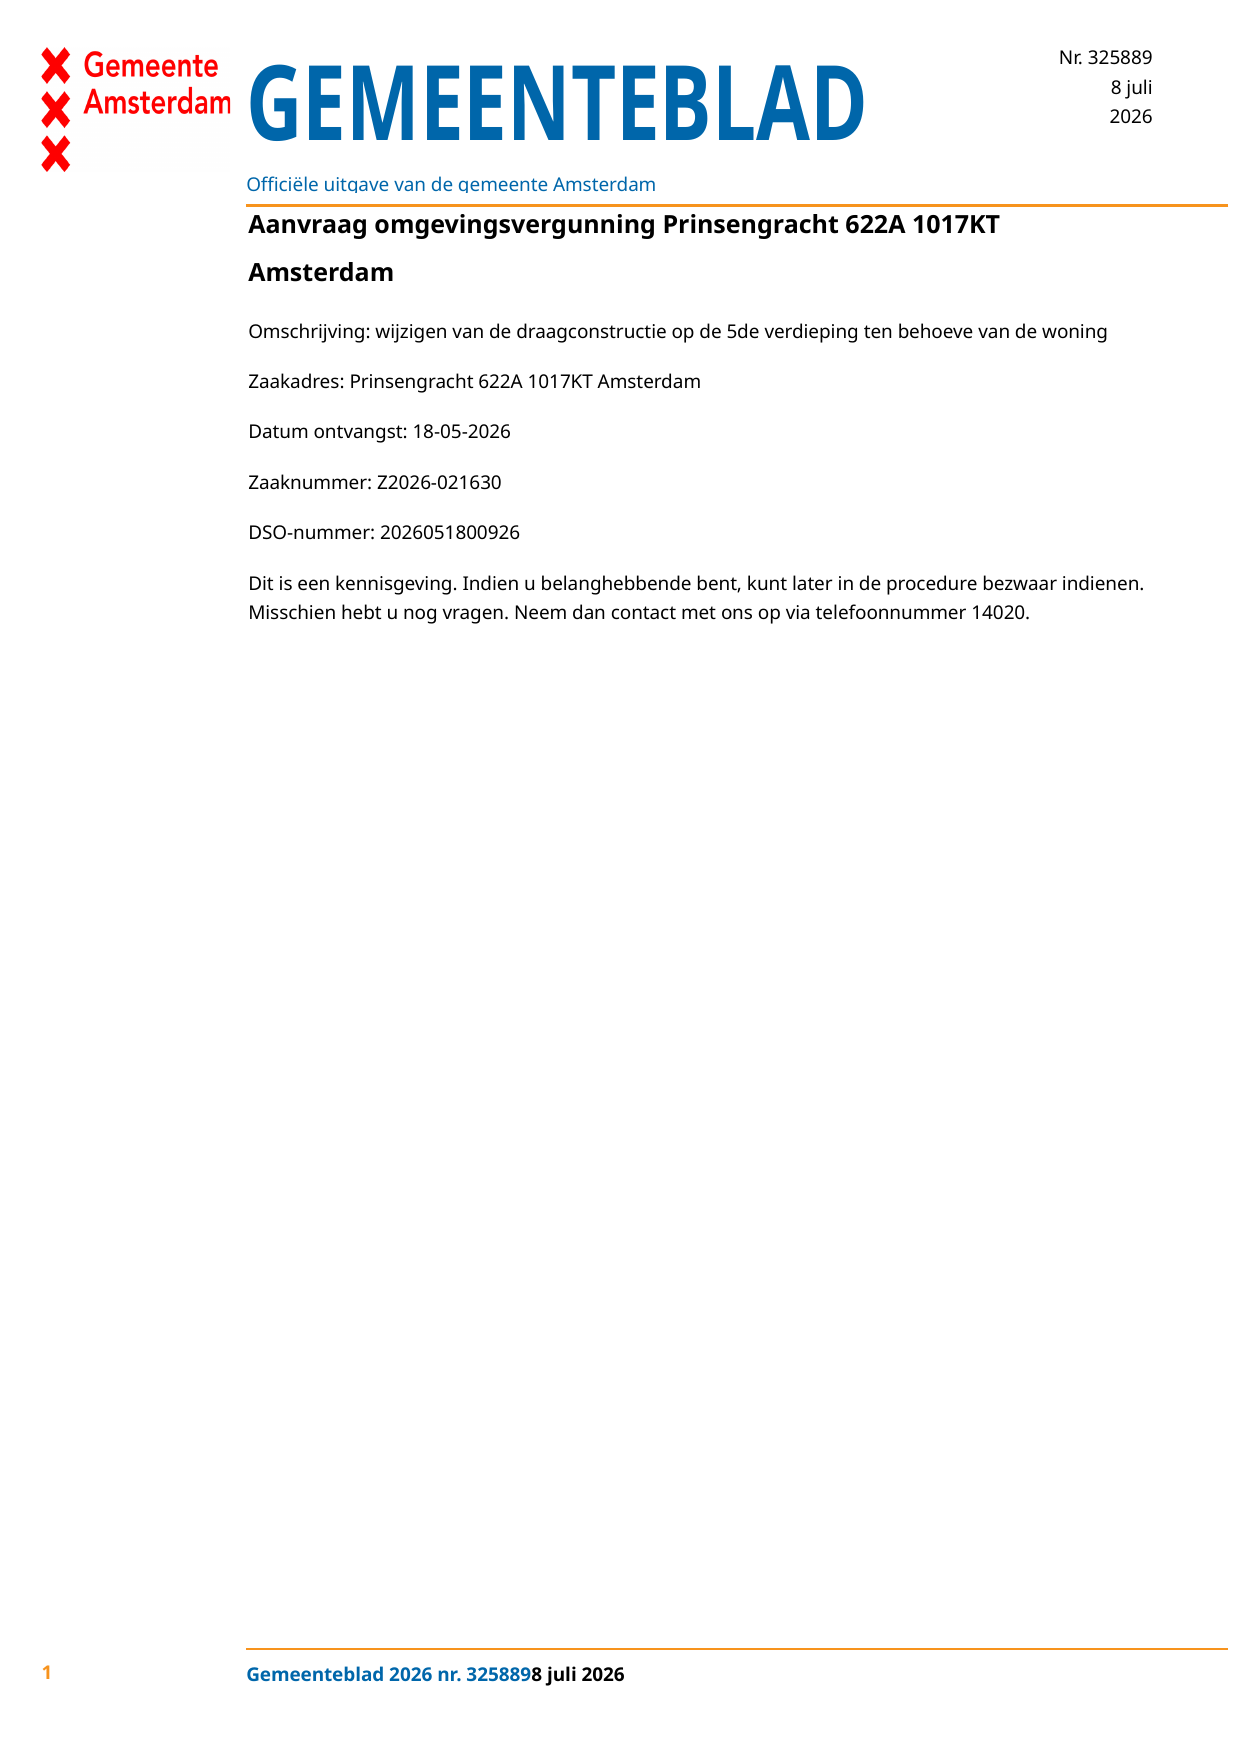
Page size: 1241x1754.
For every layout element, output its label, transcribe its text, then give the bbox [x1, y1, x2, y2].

text Zaakadres: Prinsengracht 622A 1017KT Amsterdam [248, 368, 1152, 394]
picture [41, 47, 231, 172]
text Zaaknummer: Z2026-021630 [248, 469, 1152, 495]
text DSO-nummer: 2026051800926 [248, 519, 1152, 545]
text Omschrijving: wijzigen van de draagconstructie op de 5de verdieping ten behoeve van de woning [248, 318, 1152, 344]
text Datum ontvangst: 18-05-2026 [248, 419, 1152, 444]
text Aanvraag omgevingsvergunning Prinsengracht 622A 1017KT Amsterdam [248, 207, 1152, 288]
text Dit is een kennisgeving. Indien u belanghebbende bent, kunt later in de procedure bezwaar indienen. Misschien hebt u nog vragen. Neem dan contact met ons op via telefoonnummer 14020. [248, 570, 1152, 625]
